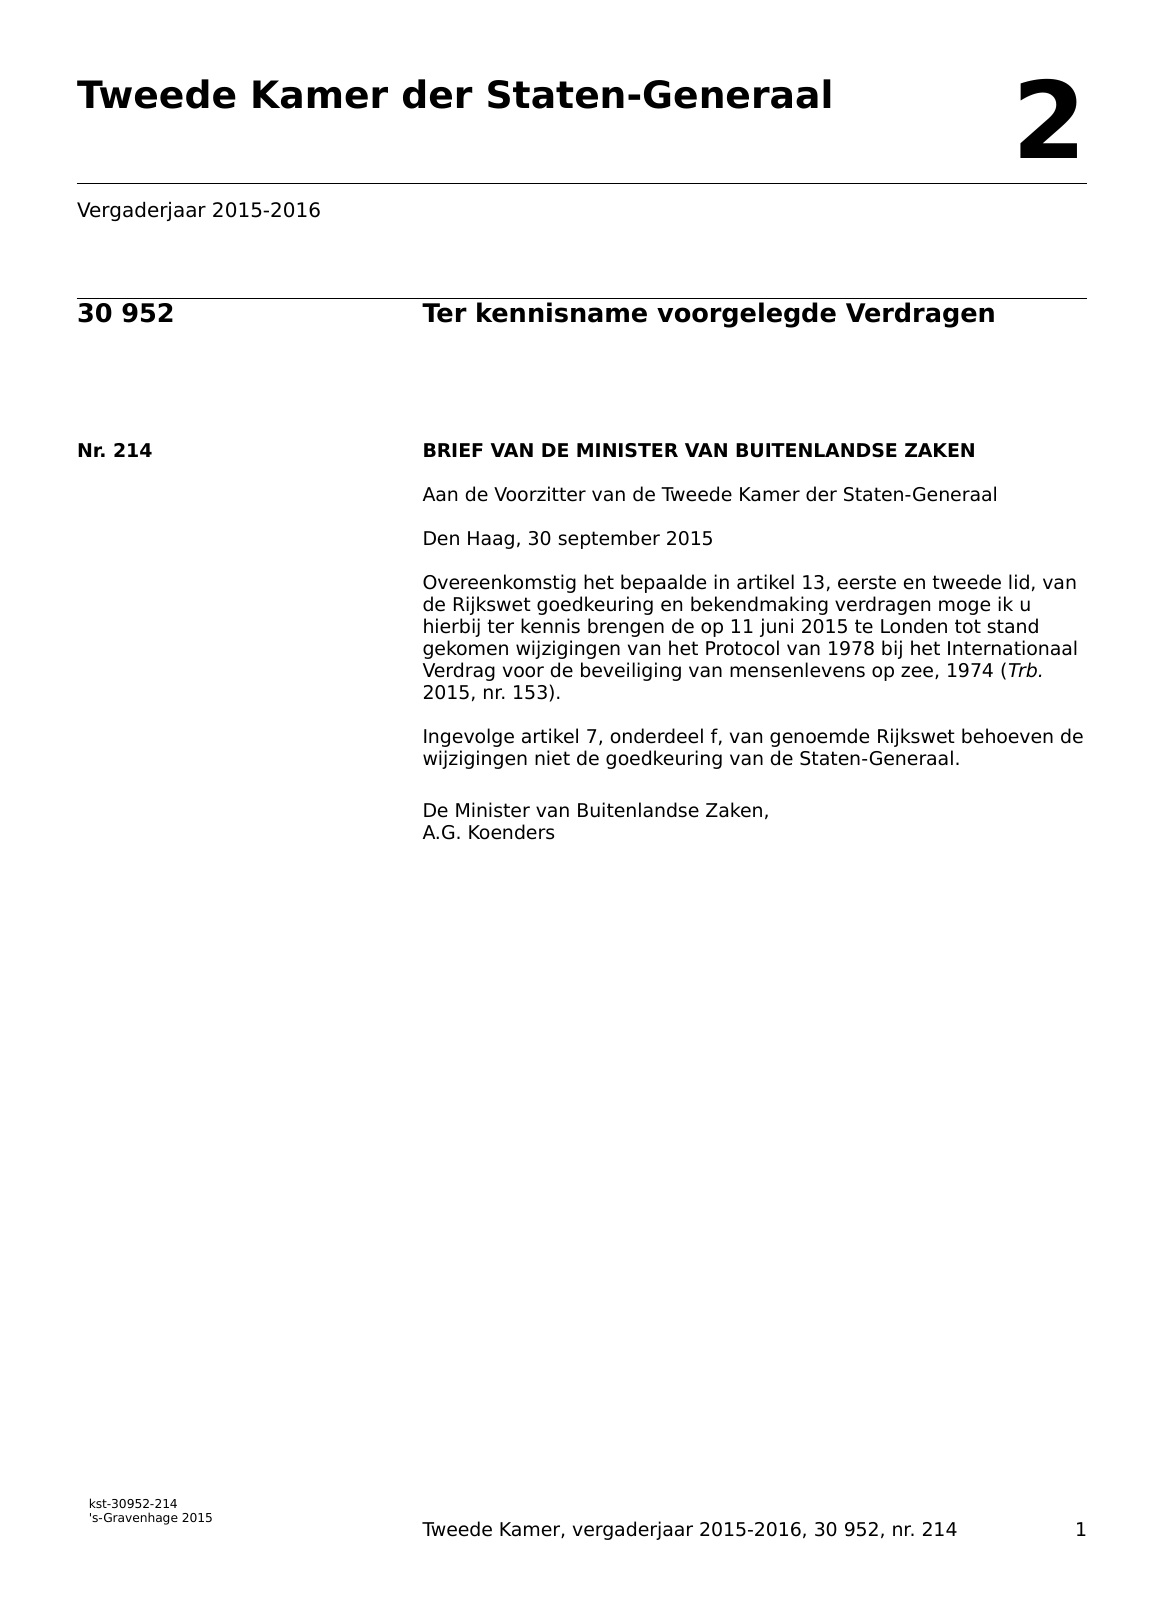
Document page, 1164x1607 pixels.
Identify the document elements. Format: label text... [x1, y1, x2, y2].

subtitle Nr. 214 BRIEF VAN DE MINISTER VAN BUITENLANDSE ZAKEN [77, 440, 1087, 462]
text Aan de Voorzitter van de Tweede Kamer der Staten-Generaal [422, 484, 1087, 506]
subtitle 30 952 Ter kennisname voorgelegde Verdragen [77, 299, 1087, 329]
text Overeenkomstig het bepaalde in artikel 13, eerste en tweede lid, van de Rijkswet goedkeuring en bekendmaking verdragen moge ik u hierbij ter kennis brengen de op 11 juni 2015 te Londen tot stand gekomen wijzigingen van het Protocol van 1978 bij het Internationaal Verdrag voor de beveiliging van mensenlevens op zee, 1974 (Trb. 2015, nr. 153). [422, 572, 1087, 704]
text De Minister van Buitenlandse Zaken, A.G. Koenders [422, 800, 1087, 844]
table_cell Vergaderjaar 2015-2016 [77, 184, 1087, 298]
text 's-Gravenhage 2015 [88, 1511, 323, 1525]
text kst-30952-214 [88, 1497, 323, 1511]
text Den Haag, 30 september 2015 [422, 528, 1087, 550]
text Ingevolge artikel 7, onderdeel f, van genoemde Rijkswet behoeven de wijzigingen niet de goedkeuring van de Staten-Generaal. [422, 726, 1087, 770]
table_header 2 [886, 59, 1087, 183]
table_header Tweede Kamer der Staten-Generaal [77, 59, 886, 183]
